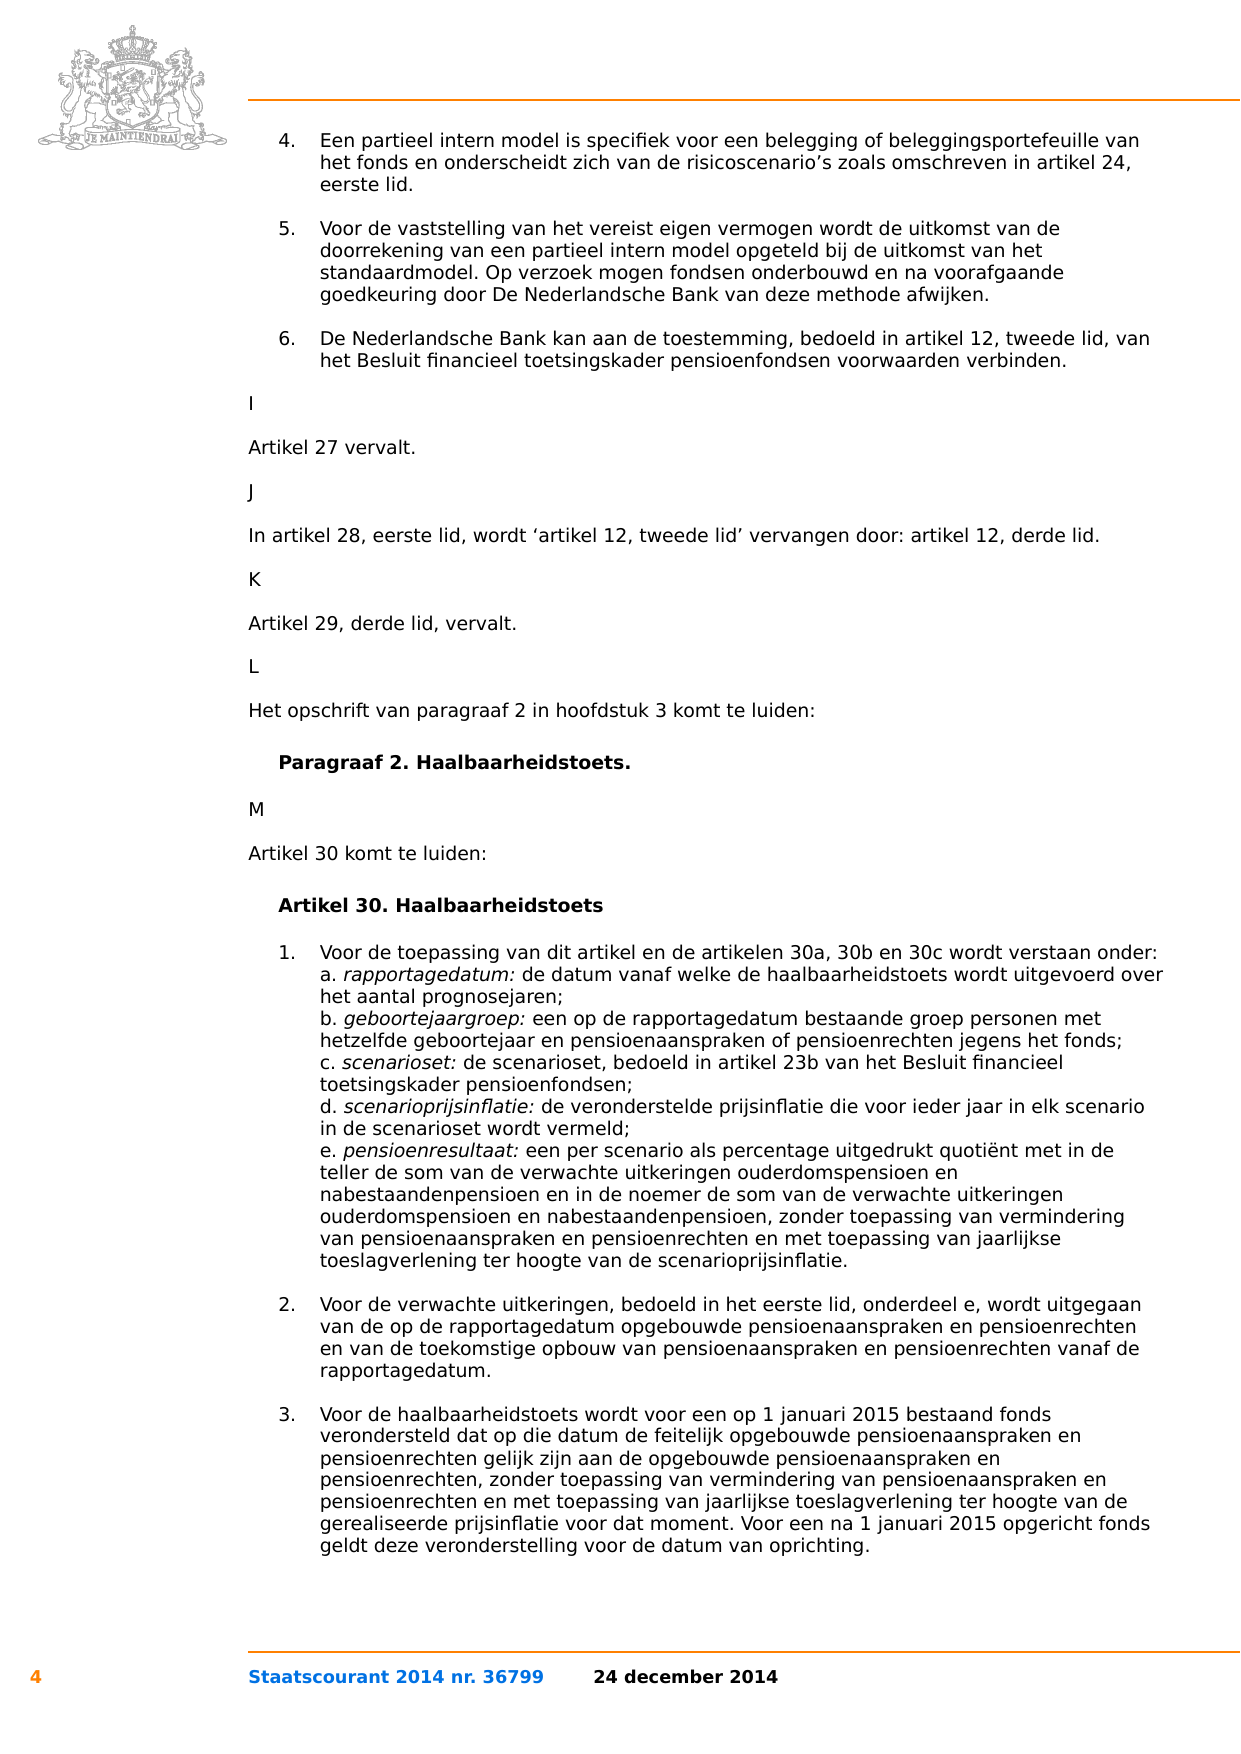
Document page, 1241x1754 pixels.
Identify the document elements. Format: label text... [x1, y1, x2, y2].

text b. geboortejaargroep: een op de rapportagedatum bestaande groep personen met hetzelfde geboortejaar en pensioenaanspraken of pensioenrechten jegens het fonds; [319, 1008, 1163, 1052]
text Artikel 30 komt te luiden: [248, 843, 1163, 865]
subtitle Paragraaf 2. Haalbaarheidstoets. [278, 752, 1163, 774]
text 3. Voor de haalbaarheidstoets wordt voor een op 1 januari 2015 bestaand fonds verondersteld dat op die datum de feitelijk opgebouwde pensioenaanspraken en pensioenrechten gelijk zijn aan de opgebouwde pensioenaanspraken en pensioenrechten, zonder toepassing van vermindering van pensioenaanspraken en pensioenrechten en met toepassing van jaarlijkse toeslagverlening ter hoogte van de gerealiseerde prijsinflatie voor dat moment. Voor een na 1 januari 2015 opgericht fonds geldt deze veronderstelling voor de datum van oprichting. [278, 1403, 1163, 1557]
text J [248, 481, 1163, 503]
text 1. Voor de toepassing van dit artikel en de artikelen 30a, 30b en 30c wordt verstaan onder: [278, 942, 1163, 964]
text In artikel 28, eerste lid, wordt ‘artikel 12, tweede lid’ vervangen door: artikel 12, derde lid. [248, 525, 1163, 547]
text Artikel 29, derde lid, vervalt. [248, 613, 1163, 634]
text e. pensioenresultaat: een per scenario als percentage uitgedrukt quotiënt met in de teller de som van de verwachte uitkeringen ouderdomspensioen en nabestaandenpensioen en in de noemer de som van de verwachte uitkeringen ouderdomspensioen en nabestaandenpensioen, zonder toepassing van vermindering van pensioenaanspraken en pensioenrechten en met toepassing van jaarlijkse toeslagverlening ter hoogte van de scenarioprijsinflatie. [319, 1140, 1163, 1272]
text K [248, 569, 1163, 591]
text L [248, 656, 1163, 678]
text 4. Een partieel intern model is specifiek voor een belegging of beleggingsportefeuille van het fonds en onderscheidt zich van de risicoscenario’s zoals omschreven in artikel 24, eerste lid. [278, 130, 1163, 196]
subtitle Artikel 30. Haalbaarheidstoets [278, 895, 1163, 917]
text c. scenarioset: de scenarioset, bedoeld in artikel 23b van het Besluit financieel toetsingskader pensioenfondsen; [319, 1052, 1163, 1096]
text a. rapportagedatum: de datum vanaf welke de haalbaarheidstoets wordt uitgevoerd over het aantal prognosejaren; [319, 964, 1163, 1008]
text 5. Voor de vaststelling van het vereist eigen vermogen wordt de uitkomst van de doorrekening van een partieel intern model opgeteld bij de uitkomst van het standaardmodel. Op verzoek mogen fondsen onderbouwd en na voorafgaande goedkeuring door De Nederlandsche Bank van deze methode afwijken. [278, 218, 1163, 306]
text 6. De Nederlandsche Bank kan aan de toestemming, bedoeld in artikel 12, tweede lid, van het Besluit financieel toetsingskader pensioenfondsen voorwaarden verbinden. [278, 327, 1163, 371]
text I [248, 393, 1163, 415]
text M [248, 799, 1163, 821]
picture [38, 25, 227, 150]
text 2. Voor de verwachte uitkeringen, bedoeld in het eerste lid, onderdeel e, wordt uitgegaan van de op de rapportagedatum opgebouwde pensioenaanspraken en pensioenrechten en van de toekomstige opbouw van pensioenaanspraken en pensioenrechten vanaf de rapportagedatum. [278, 1294, 1163, 1382]
text Het opschrift van paragraaf 2 in hoofdstuk 3 komt te luiden: [248, 700, 1163, 722]
text Artikel 27 vervalt. [248, 437, 1163, 459]
text d. scenarioprijsinflatie: de veronderstelde prijsinflatie die voor ieder jaar in elk scenario in de scenarioset wordt vermeld; [319, 1096, 1163, 1140]
